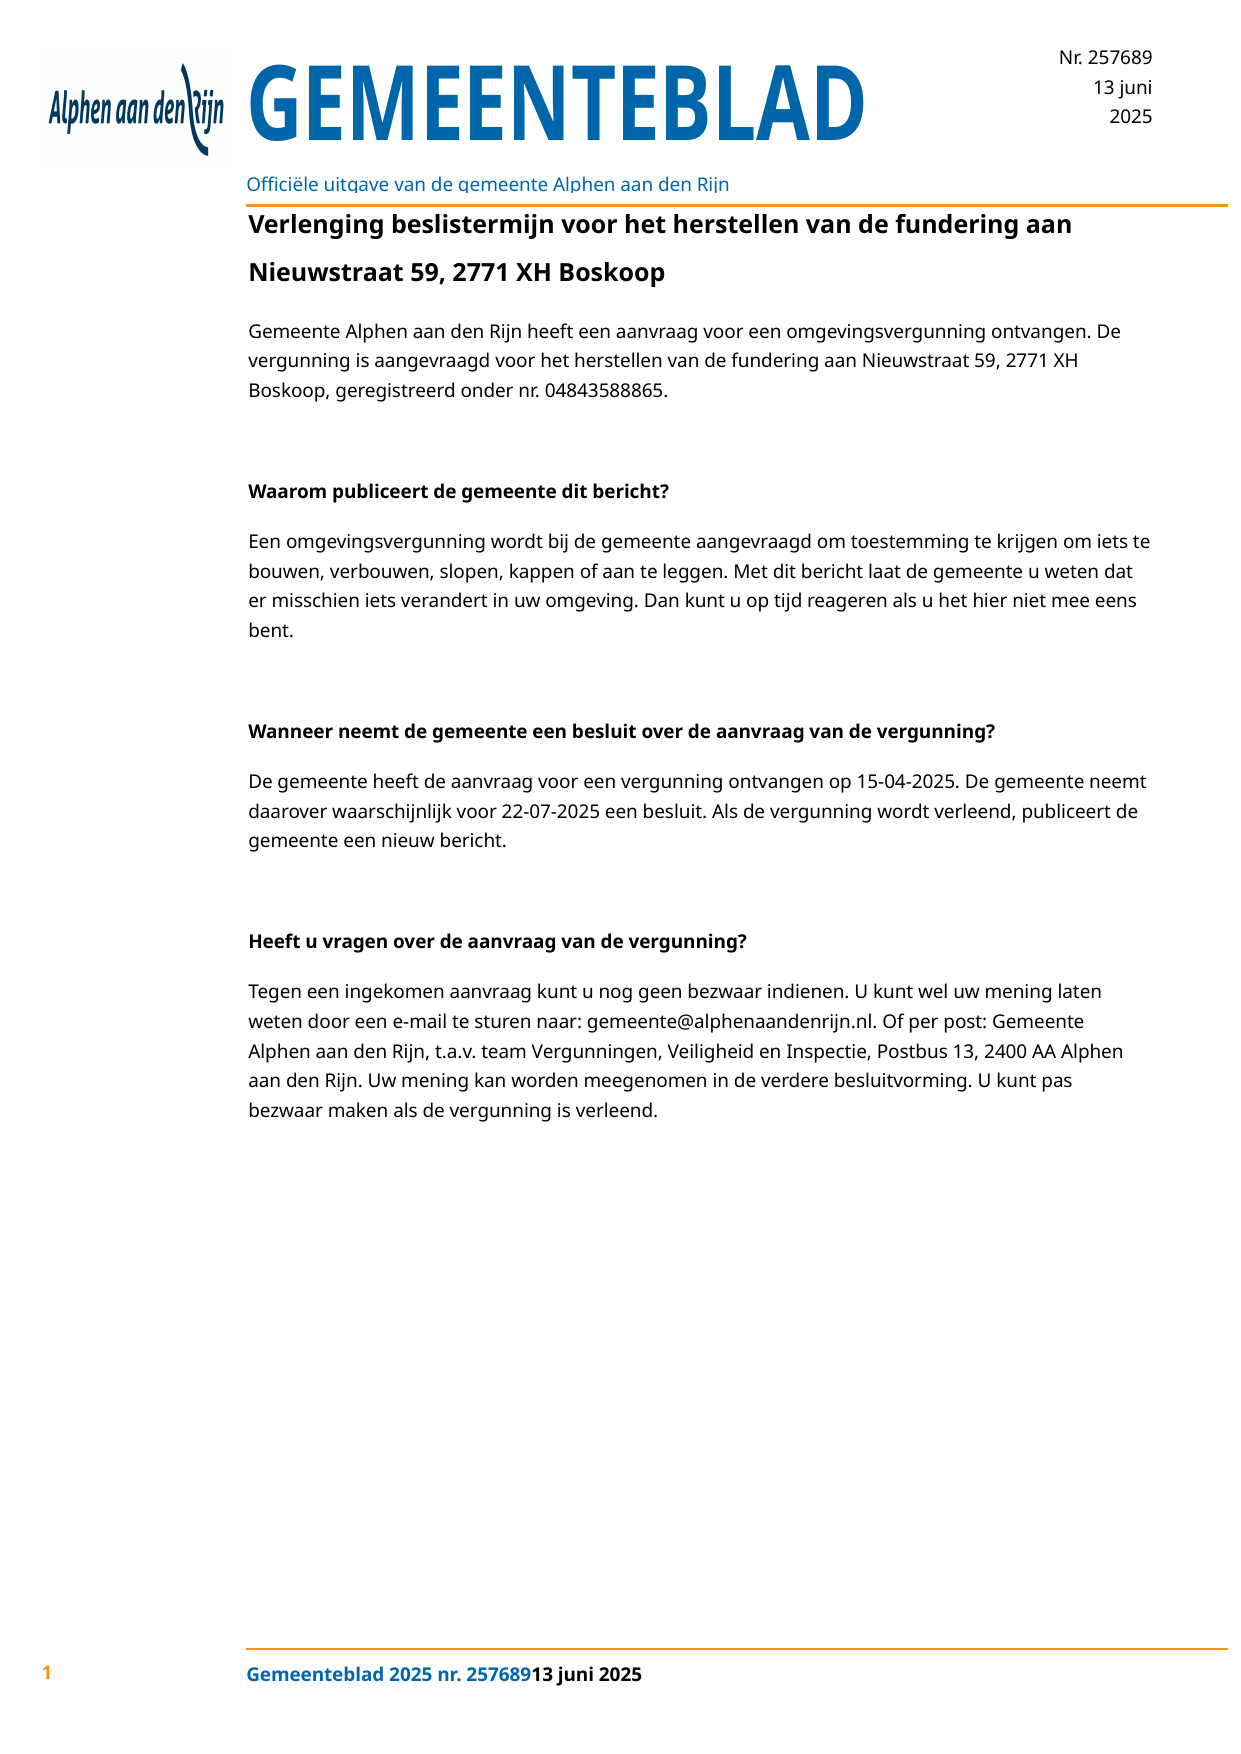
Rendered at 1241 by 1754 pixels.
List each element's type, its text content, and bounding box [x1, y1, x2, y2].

text Een omgevingsvergunning wordt bij de gemeente aangevraagd om toestemming te krijgen om iets te bouwen, verbouwen, slopen, kappen of aan te leggen. Met dit bericht laat de gemeente u weten dat er misschien iets verandert in uw omgeving. Dan kunt u op tijd reageren als u het hier niet mee eens bent. [248, 528, 1152, 643]
picture [41, 47, 231, 172]
text Waarom publiceert de gemeente dit bericht? [248, 478, 1152, 504]
text Heeft u vragen over de aanvraag van de vergunning? [248, 928, 1152, 954]
text Verlenging beslistermijn voor het herstellen van de fundering aan Nieuwstraat 59, 2771 XH Boskoop [248, 207, 1152, 288]
text Tegen een ingekomen aanvraag kunt u nog geen bezwaar indienen. U kunt wel uw mening laten weten door een e-mail te sturen naar: gemeente@alphenaandenrijn.nl. Of per post: Gemeente Alphen aan den Rijn, t.a.v. team Vergunningen, Veiligheid en Inspectie, Postbus 13, 2400 AA Alphen aan den Rijn. Uw mening kan worden meegenomen in de verdere besluitvorming. U kunt pas bezwaar maken als de vergunning is verleend. [248, 979, 1152, 1123]
text De gemeente heeft de aanvraag voor een vergunning ontvangen op 15-04-2025. De gemeente neemt daarover waarschijnlijk voor 22-07-2025 een besluit. Als de vergunning wordt verleend, publiceert de gemeente een nieuw bericht. [248, 768, 1152, 853]
text Wanneer neemt de gemeente een besluit over de aanvraag van de vergunning? [248, 718, 1152, 744]
text Gemeente Alphen aan den Rijn heeft een aanvraag voor een omgevingsvergunning ontvangen. De vergunning is aangevraagd voor het herstellen van de fundering aan Nieuwstraat 59, 2771 XH Boskoop, geregistreerd onder nr. 04843588865. [248, 318, 1152, 403]
